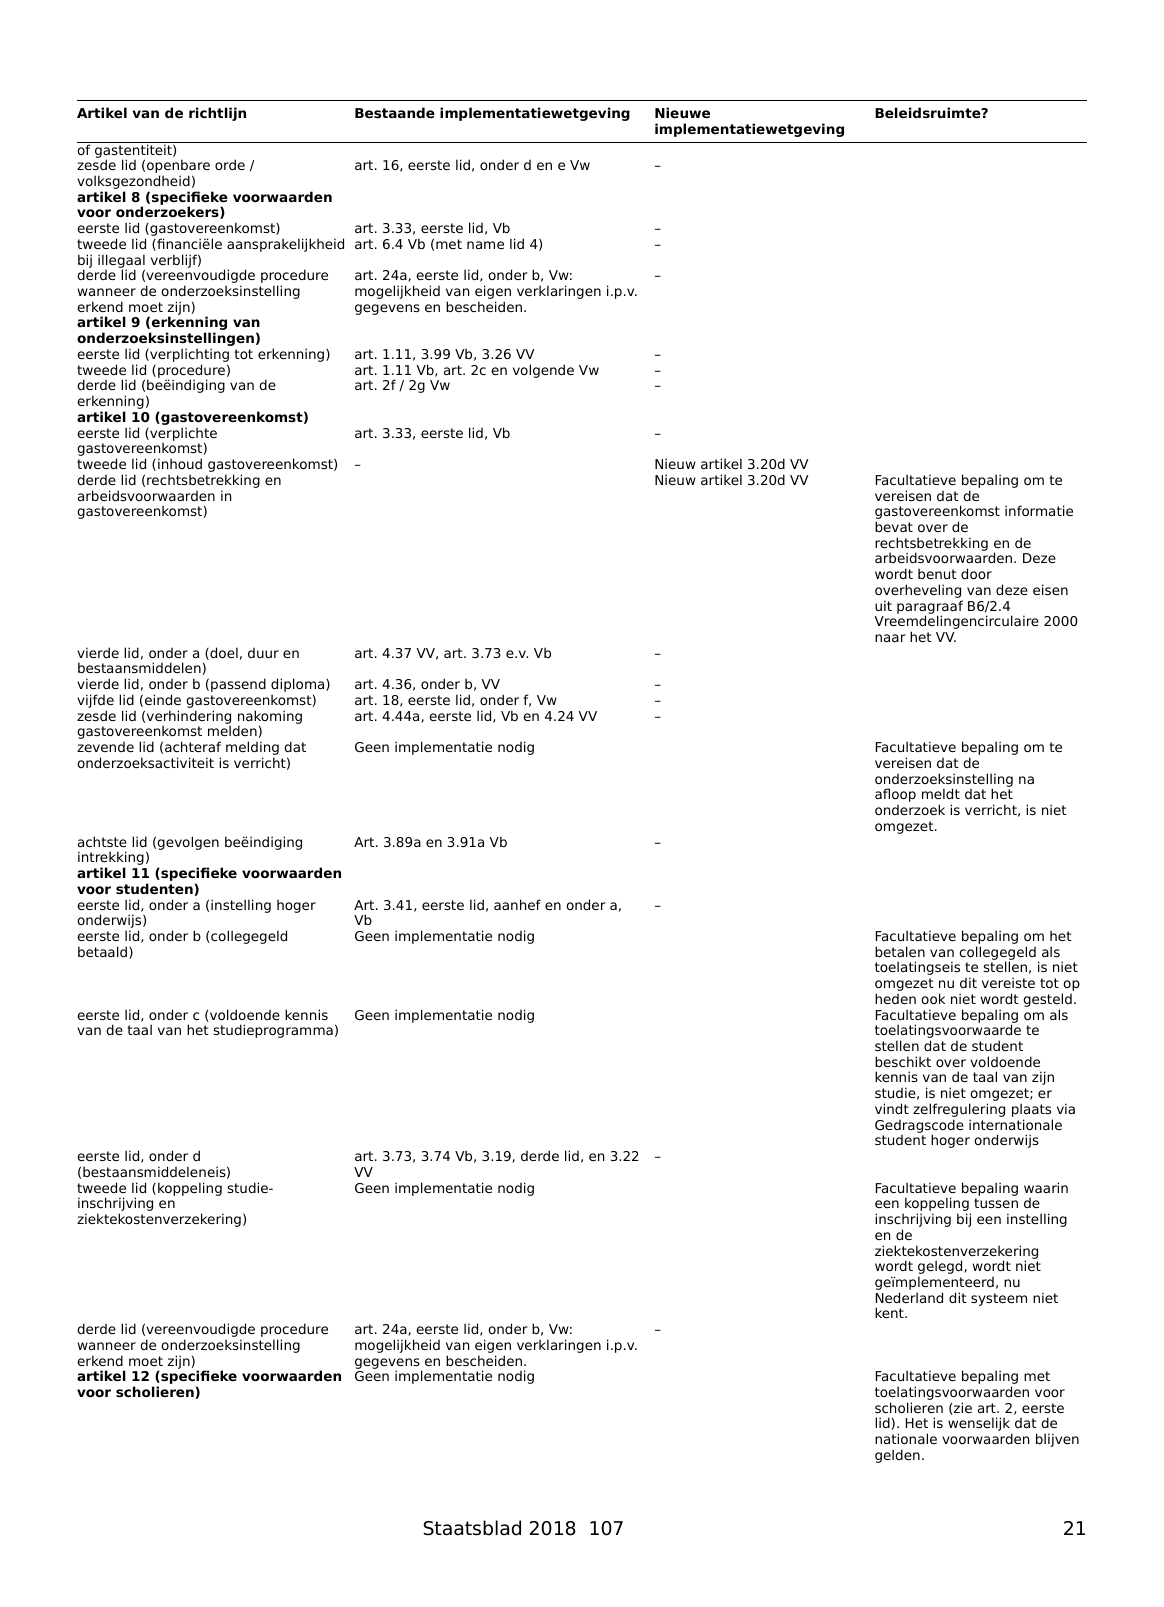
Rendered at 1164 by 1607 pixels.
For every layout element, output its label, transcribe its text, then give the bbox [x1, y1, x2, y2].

table_cell Facultatieve bepaling om als toelatingsvoorwaarde te stellen dat de student beschikt over voldoende kennis van de taal van zijn studie, is niet omgezet; er vindt zelfregulering plaats via Gedragscode internationale student hoger onderwijs [868, 1008, 1087, 1149]
table_cell eerste lid (verplichte gastovereenkomst) [77, 425, 348, 457]
table_cell artikel 9 (erkenning van onderzoeksinstellingen) [77, 315, 348, 347]
table_cell [868, 190, 1087, 221]
table_cell [868, 834, 1087, 866]
table_cell eerste lid, onder b (collegegeld betaald) [77, 929, 348, 1007]
table_cell art. 3.33, eerste lid, Vb [348, 425, 648, 457]
table_cell eerste lid, onder c (voldoende kennis van de taal van het studieprogramma) [77, 1008, 348, 1149]
table_cell artikel 10 (gastovereenkomst) [77, 410, 348, 425]
table_cell tweede lid (procedure) [77, 363, 348, 378]
table_cell [648, 190, 868, 221]
table_cell Facultatieve bepaling om te vereisen dat de gastovereenkomst informatie bevat over de rechtsbetrekking en de arbeidsvoorwaarden. Deze wordt benut door overheveling van deze eisen uit paragraaf B6/2.4 Vreemdelingencirculaire 2000 naar het VV. [868, 473, 1087, 646]
table_cell [868, 410, 1087, 425]
table_cell – [648, 237, 868, 268]
table_cell – [648, 378, 868, 410]
table_cell [648, 315, 868, 347]
table_cell [868, 363, 1087, 378]
table_cell [868, 347, 1087, 362]
table_cell art. 4.44a, eerste lid, Vb en 4.24 VV [348, 709, 648, 740]
table_cell [648, 410, 868, 425]
table_cell Geen implementatie nodig [348, 1369, 868, 1463]
table_cell – [348, 457, 648, 473]
table_cell derde lid (rechtsbetrekking en arbeidsvoorwaarden in gastovereenkomst) [77, 473, 348, 646]
table_cell Facultatieve bepaling waarin een koppeling tussen de inschrijving bij een instelling en de ziektekostenverzekering wordt gelegd, wordt niet geïmplementeerd, nu Nederland dit systeem niet kent. [868, 1180, 1087, 1322]
table_cell art. 4.36, onder b, VV [348, 677, 648, 693]
table_cell – [648, 897, 868, 929]
table_cell [868, 677, 1087, 693]
table_cell art. 3.33, eerste lid, Vb [348, 221, 648, 237]
table_cell – [648, 1149, 868, 1180]
table_cell [868, 709, 1087, 740]
table_cell [868, 1322, 1087, 1369]
table_cell derde lid (vereenvoudigde procedure wanneer de onderzoeksinstelling erkend moet zijn) [77, 1322, 348, 1369]
table_cell [868, 378, 1087, 410]
table_cell – [648, 221, 868, 237]
table_cell vijfde lid (einde gastovereenkomst) [77, 693, 348, 708]
table_cell derde lid (vereenvoudigde procedure wanneer de onderzoeksinstelling erkend moet zijn) [77, 268, 348, 315]
table_cell – [648, 347, 868, 362]
table_cell art. 18, eerste lid, onder f, Vw [348, 693, 648, 708]
table_cell achtste lid (gevolgen beëindiging intrekking) [77, 834, 348, 866]
table_cell – [648, 709, 868, 740]
table_cell [868, 866, 1087, 897]
table_cell Art. 3.41, eerste lid, aanhef en onder a, Vb [348, 897, 648, 929]
table_cell derde lid (beëindiging van de erkenning) [77, 378, 348, 410]
table_cell artikel 12 (specifieke voorwaarden voor scholieren) [77, 1369, 348, 1463]
table_cell tweede lid (koppeling studie-inschrijving en ziektekostenverzekering) [77, 1180, 348, 1322]
table_cell [868, 457, 1087, 473]
table_cell – [648, 1322, 868, 1369]
table_cell [868, 1149, 1087, 1180]
table_cell Geen implementatie nodig [348, 1008, 868, 1149]
table_cell artikel 11 (specifieke voorwaarden voor studenten) [77, 866, 348, 897]
table_cell [868, 143, 1087, 158]
table_cell eerste lid, onder a (instelling hoger onderwijs) [77, 897, 348, 929]
table_cell [648, 866, 868, 897]
table_cell [348, 866, 648, 897]
table_cell – [648, 677, 868, 693]
table_cell [648, 143, 868, 158]
table_cell [348, 473, 648, 646]
table_cell [348, 143, 648, 158]
table_cell [868, 897, 1087, 929]
table_header Bestaande implementatiewetgeving [348, 101, 648, 142]
table_cell tweede lid (financiële aansprakelijkheid bij illegaal verblijf) [77, 237, 348, 268]
table_cell vierde lid, onder b (passend diploma) [77, 677, 348, 693]
table_cell Geen implementatie nodig [348, 740, 868, 834]
table_cell – [648, 425, 868, 457]
table_cell [868, 646, 1087, 677]
table_cell [868, 425, 1087, 457]
table_cell art. 6.4 Vb (met name lid 4) [348, 237, 648, 268]
table_cell art. 24a, eerste lid, onder b, Vw: mogelijkheid van eigen verklaringen i.p.v. gegevens en bescheiden. [348, 1322, 648, 1369]
table_cell [868, 237, 1087, 268]
table_cell – [648, 693, 868, 708]
table_cell tweede lid (inhoud gastovereenkomst) [77, 457, 348, 473]
table_cell Facultatieve bepaling om te vereisen dat de onderzoeksinstelling na afloop meldt dat het onderzoek is verricht, is niet omgezet. [868, 740, 1087, 834]
table_cell [868, 693, 1087, 708]
table_header Beleidsruimte? [868, 101, 1087, 142]
table_cell – [648, 268, 868, 315]
table_header Artikel van de richtlijn [77, 101, 348, 142]
table_cell Facultatieve bepaling met toelatingsvoorwaarden voor scholieren (zie art. 2, eerste lid). Het is wenselijk dat de nationale voorwaarden blijven gelden. [868, 1369, 1087, 1463]
table_cell art. 24a, eerste lid, onder b, Vw: mogelijkheid van eigen verklaringen i.p.v. gegevens en bescheiden. [348, 268, 648, 315]
table_cell of gastentiteit) [77, 143, 348, 158]
table_cell artikel 8 (specifieke voorwaarden voor onderzoekers) [77, 190, 348, 221]
table_cell art. 1.11, 3.99 Vb, 3.26 VV [348, 347, 648, 362]
table_cell art. 4.37 VV, art. 3.73 e.v. Vb [348, 646, 648, 677]
table_cell [868, 158, 1087, 189]
table_cell Nieuw artikel 3.20d VV [648, 473, 868, 646]
table_cell zesde lid (verhindering nakoming gastovereenkomst melden) [77, 709, 348, 740]
table_cell vierde lid, onder a (doel, duur en bestaansmiddelen) [77, 646, 348, 677]
table_cell [348, 315, 648, 347]
table_cell – [648, 646, 868, 677]
table_cell zesde lid (openbare orde / volksgezondheid) [77, 158, 348, 189]
table_cell [868, 315, 1087, 347]
table_cell Geen implementatie nodig [348, 929, 868, 1007]
table_cell Geen implementatie nodig [348, 1180, 868, 1322]
table_cell Art. 3.89a en 3.91a Vb [348, 834, 648, 866]
table_header Nieuwe implementatiewetgeving [648, 101, 868, 142]
table_cell art. 2f / 2g Vw [348, 378, 648, 410]
table_cell eerste lid (verplichting tot erkenning) [77, 347, 348, 362]
table_cell eerste lid, onder d (bestaansmiddeleneis) [77, 1149, 348, 1180]
table_cell – [648, 158, 868, 189]
table_cell Facultatieve bepaling om het betalen van collegegeld als toelatingseis te stellen, is niet omgezet nu dit vereiste tot op heden ook niet wordt gesteld. [868, 929, 1087, 1007]
table_cell art. 16, eerste lid, onder d en e Vw [348, 158, 648, 189]
table_cell [868, 268, 1087, 315]
table_cell [348, 190, 648, 221]
table_cell – [648, 834, 868, 866]
table_cell art. 1.11 Vb, art. 2c en volgende Vw [348, 363, 648, 378]
table_cell [348, 410, 648, 425]
table_cell eerste lid (gastovereenkomst) [77, 221, 348, 237]
table_cell zevende lid (achteraf melding dat onderzoeksactiviteit is verricht) [77, 740, 348, 834]
table_cell Nieuw artikel 3.20d VV [648, 457, 868, 473]
table_cell [868, 221, 1087, 237]
table_cell – [648, 363, 868, 378]
table_cell art. 3.73, 3.74 Vb, 3.19, derde lid, en 3.22 VV [348, 1149, 648, 1180]
